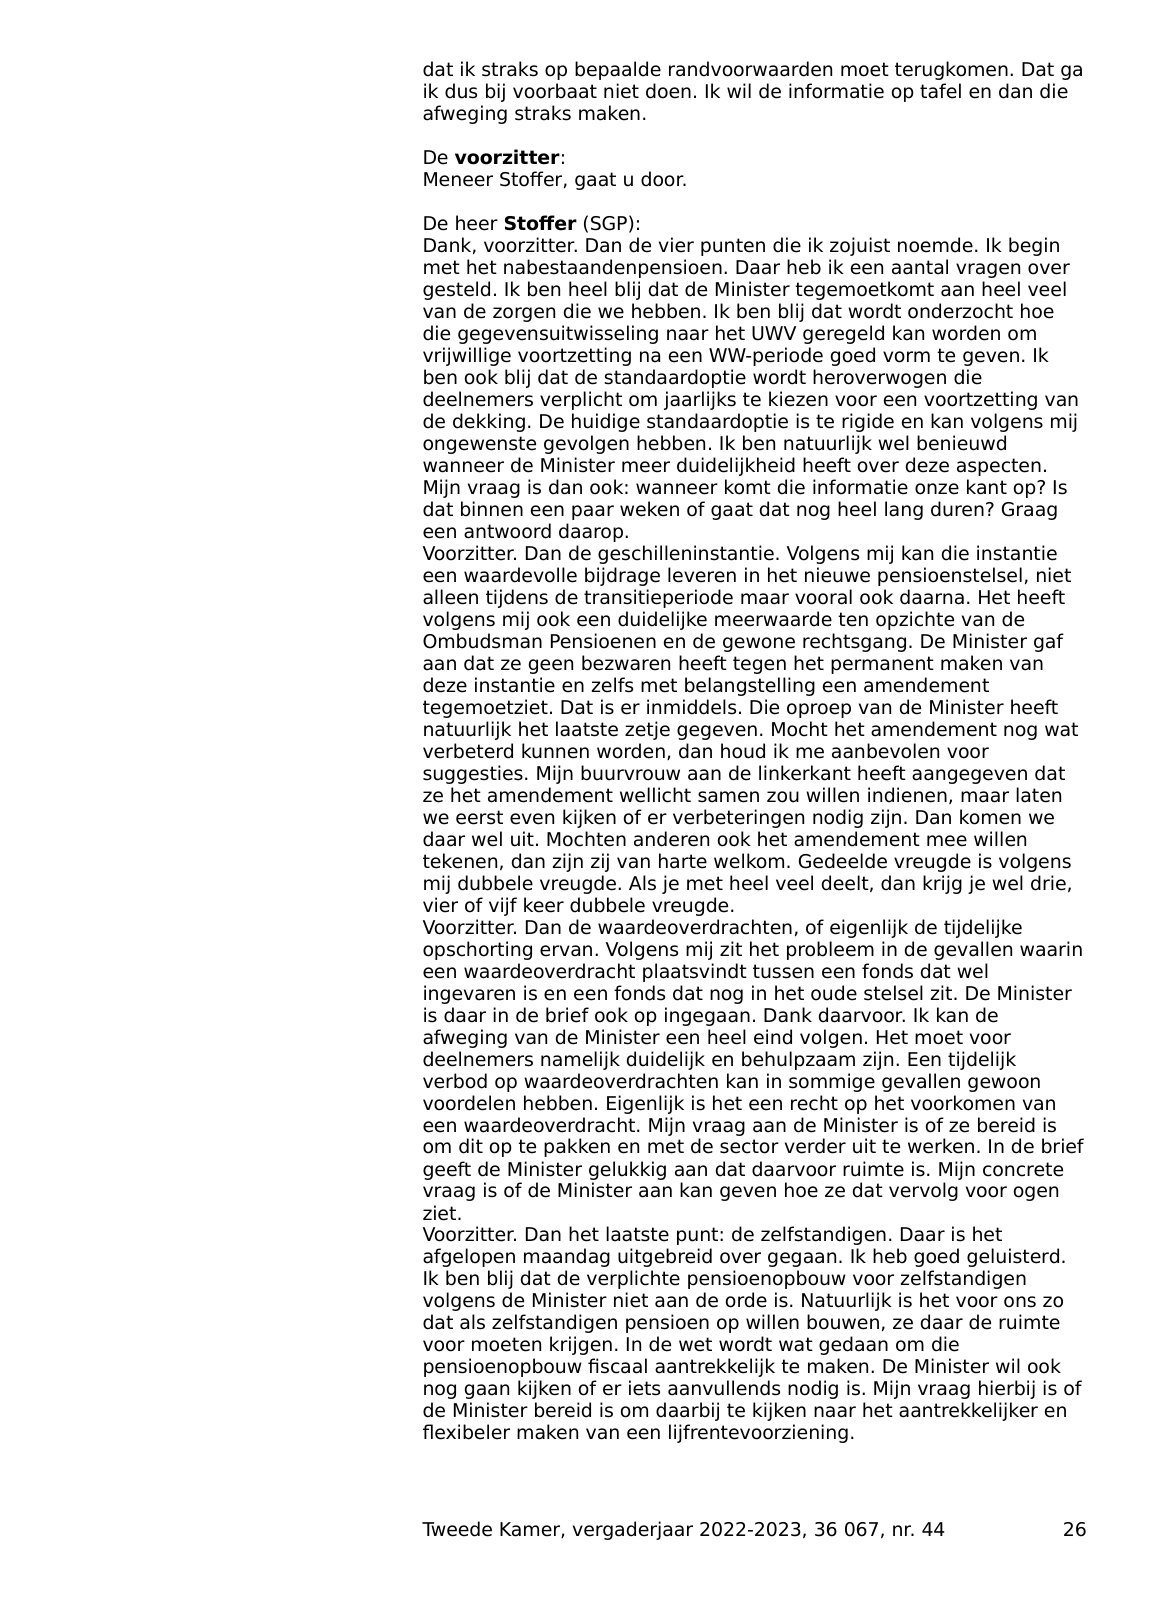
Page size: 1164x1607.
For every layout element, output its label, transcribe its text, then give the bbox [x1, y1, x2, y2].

text Voorzitter. Dan de geschilleninstantie. Volgens mij kan die instantie een waardevolle bijdrage leveren in het nieuwe pensioenstelsel, niet alleen tijdens de transitieperiode maar vooral ook daarna. Het heeft volgens mij ook een duidelijke meerwaarde ten opzichte van de Ombudsman Pensioenen en de gewone rechtsgang. De Minister gaf aan dat ze geen bezwaren heeft tegen het permanent maken van deze instantie en zelfs met belangstelling een amendement tegemoetziet. Dat is er inmiddels. Die oproep van de Minister heeft natuurlijk het laatste zetje gegeven. Mocht het amendement nog wat verbeterd kunnen worden, dan houd ik me aanbevolen voor suggesties. Mijn buurvrouw aan de linkerkant heeft aangegeven dat ze het amendement wellicht samen zou willen indienen, maar laten we eerst even kijken of er verbeteringen nodig zijn. Dan komen we daar wel uit. Mochten anderen ook het amendement mee willen tekenen, dan zijn zij van harte welkom. Gedeelde vreugde is volgens mij dubbele vreugde. Als je met heel veel deelt, dan krijg je wel drie, vier of vijf keer dubbele vreugde. [422, 543, 1087, 917]
text Meneer Stoffer, gaat u door. [422, 169, 1087, 191]
text De heer Stoffer (SGP): [422, 213, 1087, 235]
text dat ik straks op bepaalde randvoorwaarden moet terugkomen. Dat ga ik dus bij voorbaat niet doen. Ik wil de informatie op tafel en dan die afweging straks maken. [422, 59, 1087, 125]
text De voorzitter: [422, 147, 1087, 169]
text Voorzitter. Dan het laatste punt: de zelfstandigen. Daar is het afgelopen maandag uitgebreid over gegaan. Ik heb goed geluisterd. Ik ben blij dat de verplichte pensioenopbouw voor zelfstandigen volgens de Minister niet aan de orde is. Natuurlijk is het voor ons zo dat als zelfstandigen pensioen op willen bouwen, ze daar de ruimte voor moeten krijgen. In de wet wordt wat gedaan om die pensioenopbouw fiscaal aantrekkelijk te maken. De Minister wil ook nog gaan kijken of er iets aanvullends nodig is. Mijn vraag hierbij is of de Minister bereid is om daarbij te kijken naar het aantrekkelijker en flexibeler maken van een lijfrentevoorziening. [422, 1224, 1087, 1444]
text Dank, voorzitter. Dan de vier punten die ik zojuist noemde. Ik begin met het nabestaandenpensioen. Daar heb ik een aantal vragen over gesteld. Ik ben heel blij dat de Minister tegemoetkomt aan heel veel van de zorgen die we hebben. Ik ben blij dat wordt onderzocht hoe die gegevensuitwisseling naar het UWV geregeld kan worden om vrijwillige voortzetting na een WW-periode goed vorm te geven. Ik ben ook blij dat de standaardoptie wordt heroverwogen die deelnemers verplicht om jaarlijks te kiezen voor een voortzetting van de dekking. De huidige standaardoptie is te rigide en kan volgens mij ongewenste gevolgen hebben. Ik ben natuurlijk wel benieuwd wanneer de Minister meer duidelijkheid heeft over deze aspecten. Mijn vraag is dan ook: wanneer komt die informatie onze kant op? Is dat binnen een paar weken of gaat dat nog heel lang duren? Graag een antwoord daarop. [422, 235, 1087, 543]
text Voorzitter. Dan de waardeoverdrachten, of eigenlijk de tijdelijke opschorting ervan. Volgens mij zit het probleem in de gevallen waarin een waardeoverdracht plaatsvindt tussen een fonds dat wel ingevaren is en een fonds dat nog in het oude stelsel zit. De Minister is daar in de brief ook op ingegaan. Dank daarvoor. Ik kan de afweging van de Minister een heel eind volgen. Het moet voor deelnemers namelijk duidelijk en behulpzaam zijn. Een tijdelijk verbod op waardeoverdrachten kan in sommige gevallen gewoon voordelen hebben. Eigenlijk is het een recht op het voorkomen van een waardeoverdracht. Mijn vraag aan de Minister is of ze bereid is om dit op te pakken en met de sector verder uit te werken. In de brief geeft de Minister gelukkig aan dat daarvoor ruimte is. Mijn concrete vraag is of de Minister aan kan geven hoe ze dat vervolg voor ogen ziet. [422, 917, 1087, 1224]
